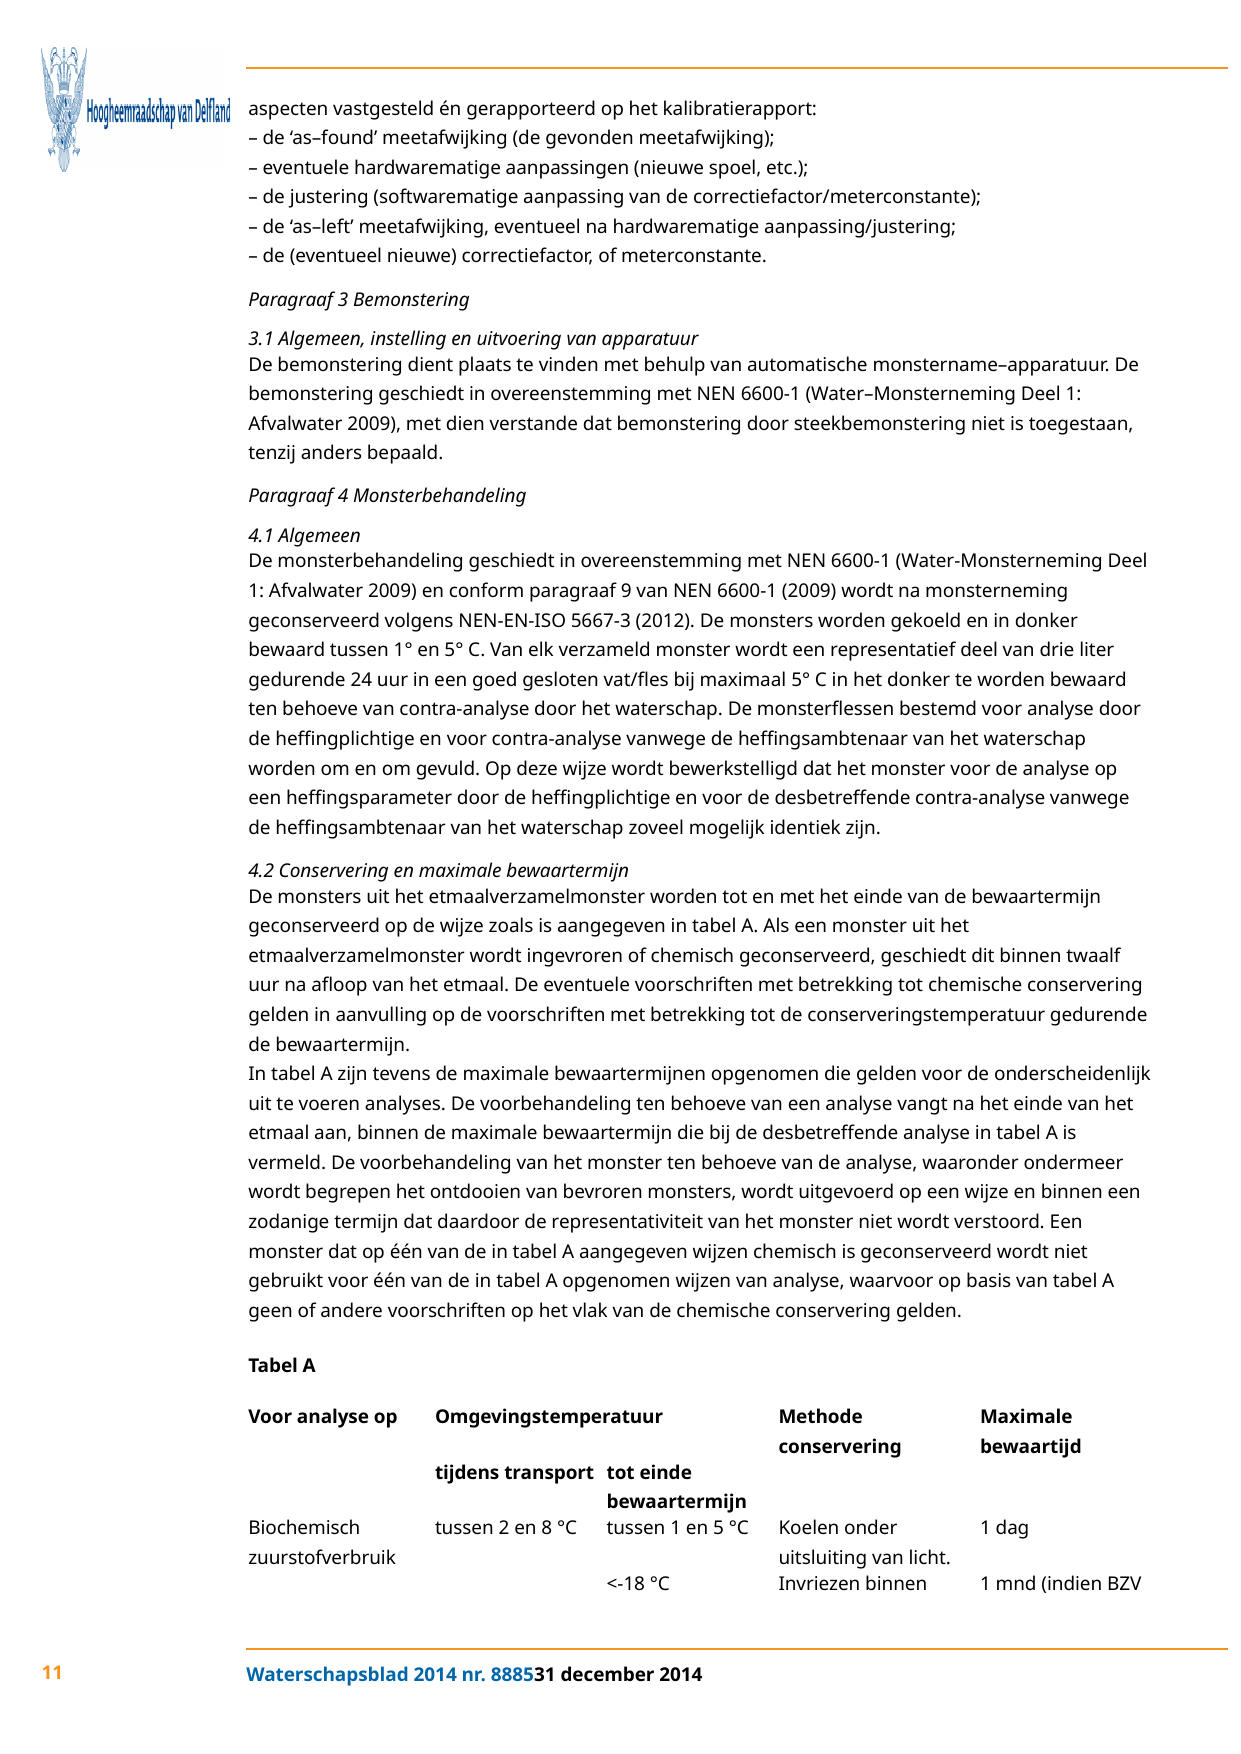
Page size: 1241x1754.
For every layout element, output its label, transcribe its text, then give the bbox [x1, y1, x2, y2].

table_cell tot einde bewaartermijn [606, 1459, 778, 1514]
table_cell Maximale bewaartijd [980, 1404, 1152, 1459]
table_cell Biochemisch zuurstofverbruik [248, 1514, 435, 1570]
table_header [435, 1352, 606, 1378]
text 4.1 Algemeen [248, 522, 1152, 548]
text aspecten vastgesteld én gerapporteerd op het kalibratierapport: [248, 95, 1152, 121]
table_cell [435, 1570, 606, 1595]
text De monsters uit het etmaalverzamelmonster worden tot en met het einde van de bewaartermijn geconserveerd op de wijze zoals is aangegeven in tabel A. Als een monster uit het etmaalverzamelmonster wordt ingevroren of chemisch geconserveerd, geschiedt dit binnen twaalf uur na afloop van het etmaal. De eventuele voorschriften met betrekking tot chemische conservering gelden in aanvulling op de voorschriften met betrekking tot de conserveringstemperatuur gedurende de bewaartermijn. [248, 883, 1152, 1056]
table_cell Koelen onder uitsluiting van licht. [778, 1514, 980, 1570]
table_cell Voor analyse op [248, 1404, 435, 1459]
picture [41, 47, 231, 172]
text – de ‘as–left’ meetafwijking, eventueel na hardwarematige aanpassing/justering; [248, 213, 1152, 239]
table_cell tussen 1 en 5 °C [606, 1514, 778, 1570]
table_cell [248, 1570, 435, 1595]
text De bemonstering dient plaats te vinden met behulp van automatische monstername–apparatuur. De bemonstering geschiedt in overeenstemming met NEN 6600-1 (Water–Monsterneming Deel 1: Afvalwater 2009), met dien verstande dat bemonstering door steekbemonstering niet is toegestaan, tenzij anders bepaald. [248, 351, 1152, 465]
table_cell <-18 °C [606, 1570, 778, 1595]
text De monsterbehandeling geschiedt in overeenstemming met NEN 6600-1 (Water-Monsterneming Deel 1: Afvalwater 2009) en conform paragraaf 9 van NEN 6600-1 (2009) wordt na monsterneming geconserveerd volgens NEN-EN-ISO 5667-3 (2012). De monsters worden gekoeld en in donker bewaard tussen 1° en 5° C. Van elk verzameld monster wordt een representatief deel van drie liter gedurende 24 uur in een goed gesloten vat/fles bij maximaal 5° C in het donker te worden bewaard ten behoeve van contra-analyse door het waterschap. De monsterflessen bestemd voor analyse door de heffingplichtige en voor contra-analyse vanwege de heffingsambtenaar van het waterschap worden om en om gevuld. Op deze wijze wordt bewerkstelligd dat het monster voor de analyse op een heffingsparameter door de heffingplichtige en voor de desbetreffende contra-analyse vanwege de heffingsambtenaar van het waterschap zoveel mogelijk identiek zijn. [248, 548, 1152, 840]
table_header [980, 1352, 1152, 1378]
table_cell Invriezen binnen [778, 1570, 980, 1595]
table_cell [248, 1378, 435, 1404]
text – eventuele hardwarematige aanpassingen (nieuwe spoel, etc.); [248, 154, 1152, 180]
table_header [606, 1352, 778, 1378]
table_cell [778, 1459, 980, 1514]
text – de (eventueel nieuwe) correctiefactor, of meterconstante. [248, 243, 1152, 268]
text 4.2 Conservering en maximale bewaartermijn [248, 857, 1152, 883]
table_cell [980, 1378, 1152, 1404]
table_cell Omgevingstemperatuur [435, 1404, 778, 1459]
table_cell [435, 1378, 606, 1404]
table_cell [248, 1459, 435, 1514]
table_header Tabel A [248, 1352, 435, 1378]
table_cell Methode conservering [778, 1404, 980, 1459]
text – de ‘as–found’ meetafwijking (de gevonden meetafwijking); [248, 124, 1152, 150]
text 3.1 Algemeen, instelling en uitvoering van apparatuur [248, 325, 1152, 351]
table_cell 1 dag [980, 1514, 1152, 1570]
table_cell tussen 2 en 8 °C [435, 1514, 606, 1570]
text In tabel A zijn tevens de maximale bewaartermijnen opgenomen die gelden voor de onderscheidenlijk uit te voeren analyses. De voorbehandeling ten behoeve van een analyse vangt na het einde van het etmaal aan, binnen de maximale bewaartermijn die bij de desbetreffende analyse in tabel A is vermeld. De voorbehandeling van het monster ten behoeve van de analyse, waaronder ondermeer wordt begrepen het ontdooien van bevroren monsters, wordt uitgevoerd op een wijze en binnen een zodanige termijn dat daardoor de representativiteit van het monster niet wordt verstoord. Een monster dat op één van de in tabel A aangegeven wijzen chemisch is geconserveerd wordt niet gebruikt voor één van de in tabel A opgenomen wijzen van analyse, waarvoor op basis van tabel A geen of andere voorschriften op het vlak van de chemische conservering gelden. [248, 1060, 1152, 1323]
table_cell [778, 1378, 980, 1404]
table_cell [606, 1378, 778, 1404]
text Paragraaf 3 Bemonstering [248, 286, 1152, 312]
text – de justering (softwarematige aanpassing van de correctiefactor/meterconstante); [248, 183, 1152, 209]
text Paragraaf 4 Monsterbehandeling [248, 483, 1152, 508]
table_header [778, 1352, 980, 1378]
table_cell 1 mnd (indien BZV [980, 1570, 1152, 1595]
table_cell [980, 1459, 1152, 1514]
table_cell tijdens transport [435, 1459, 606, 1514]
